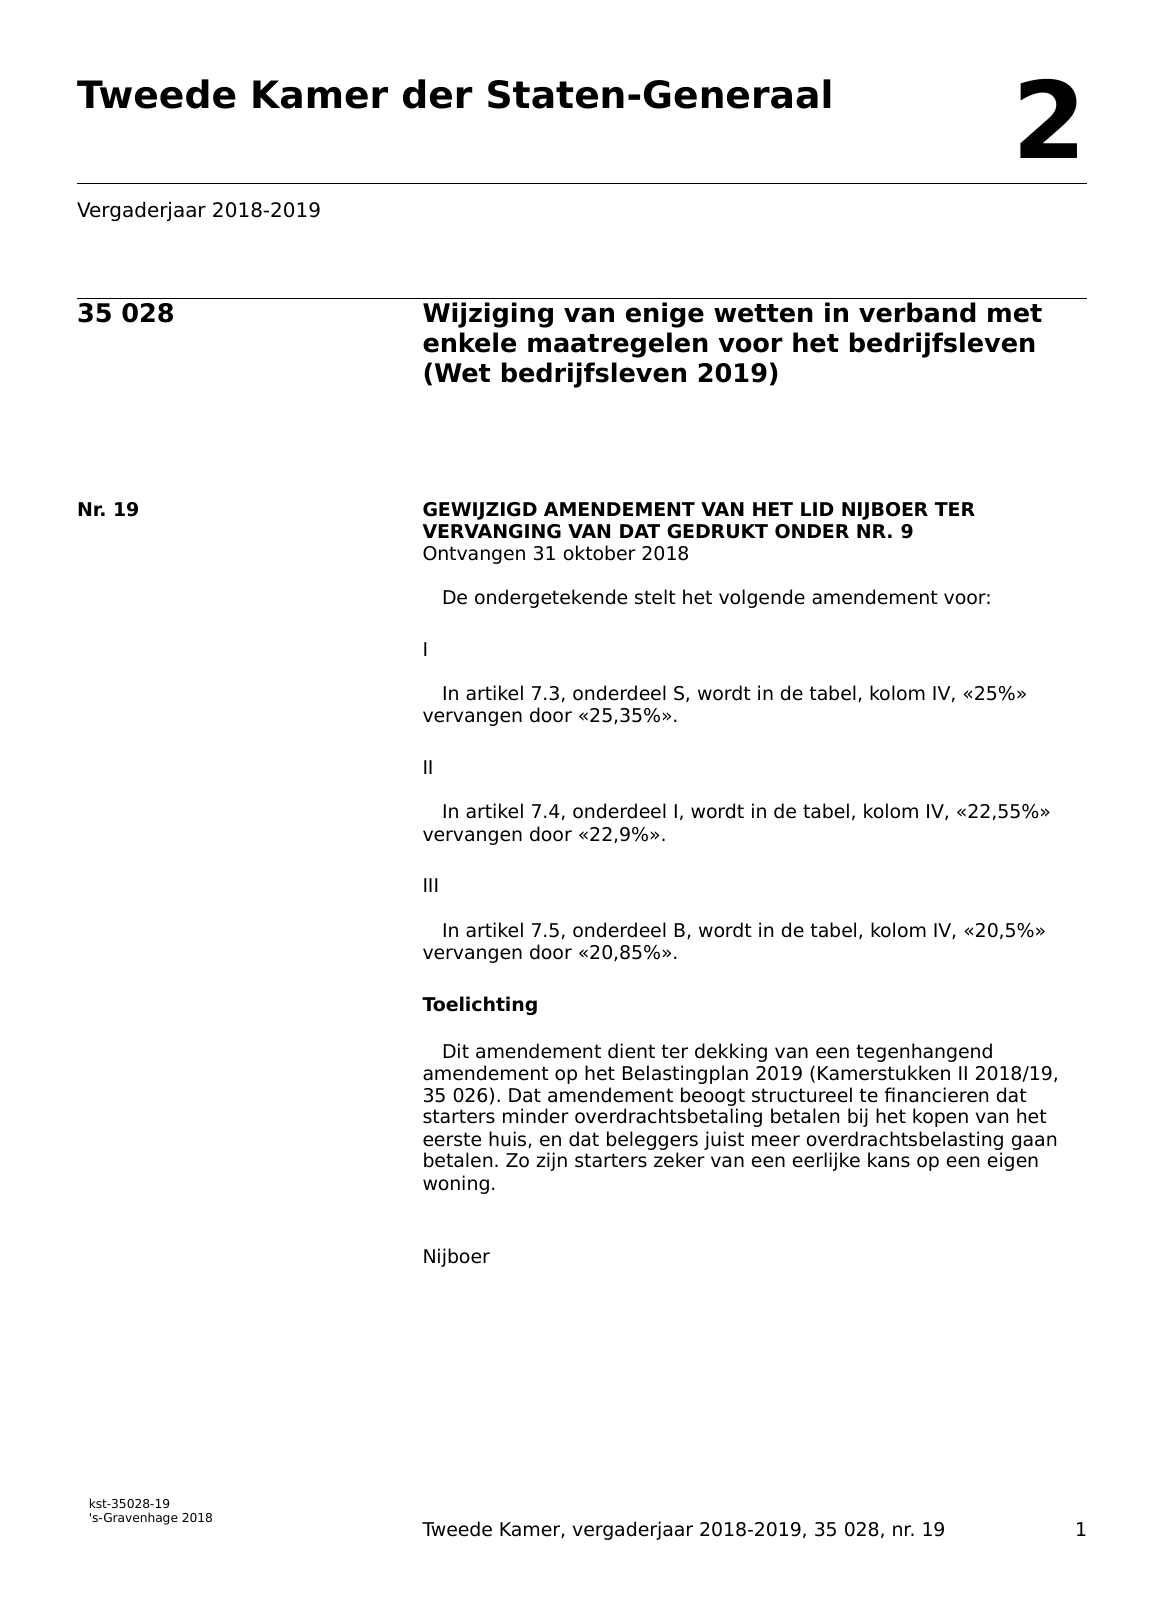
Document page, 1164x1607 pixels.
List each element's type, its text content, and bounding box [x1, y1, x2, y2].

subtitle I [422, 639, 1087, 661]
text Nijboer [422, 1224, 1087, 1268]
text In artikel 7.4, onderdeel I, wordt in de tabel, kolom IV, «22,55%» vervangen door «22,9%». [422, 801, 1087, 845]
text In artikel 7.3, onderdeel S, wordt in de tabel, kolom IV, «25%» vervangen door «25,35%». [422, 683, 1087, 727]
text In artikel 7.5, onderdeel B, wordt in de tabel, kolom IV, «20,5%» vervangen door «20,85%». [422, 919, 1087, 963]
text Dit amendement dient ter dekking van een tegenhangend amendement op het Belastingplan 2019 (Kamerstukken II 2018/19, 35 026). Dat amendement beoogt structureel te financieren dat starters minder overdrachtsbetaling betalen bij het kopen van het eerste huis, en dat beleggers juist meer overdrachtsbelasting gaan betalen. Zo zijn starters zeker van een eerlijke kans op een eigen woning. [422, 1041, 1087, 1194]
text Ontvangen 31 oktober 2018 [422, 543, 1087, 565]
subtitle Toelichting [422, 993, 1087, 1016]
subtitle 35 028 Wijziging van enige wetten in verband met enkele maatregelen voor het bedrijfsleven (Wet bedrijfsleven 2019) [77, 299, 1087, 388]
table_header Tweede Kamer der Staten-Generaal [77, 59, 886, 183]
subtitle Nr. 19 GEWIJZIGD AMENDEMENT VAN HET LID NIJBOER TER VERVANGING VAN DAT GEDRUKT ONDER NR. 9 [77, 499, 1087, 543]
subtitle II [422, 757, 1087, 779]
table_header 2 [886, 59, 1087, 183]
text 's-Gravenhage 2018 [88, 1511, 323, 1525]
subtitle III [422, 875, 1087, 897]
table_cell Vergaderjaar 2018-2019 [77, 184, 1087, 298]
text De ondergetekende stelt het volgende amendement voor: [422, 587, 1087, 609]
text kst-35028-19 [88, 1497, 323, 1511]
